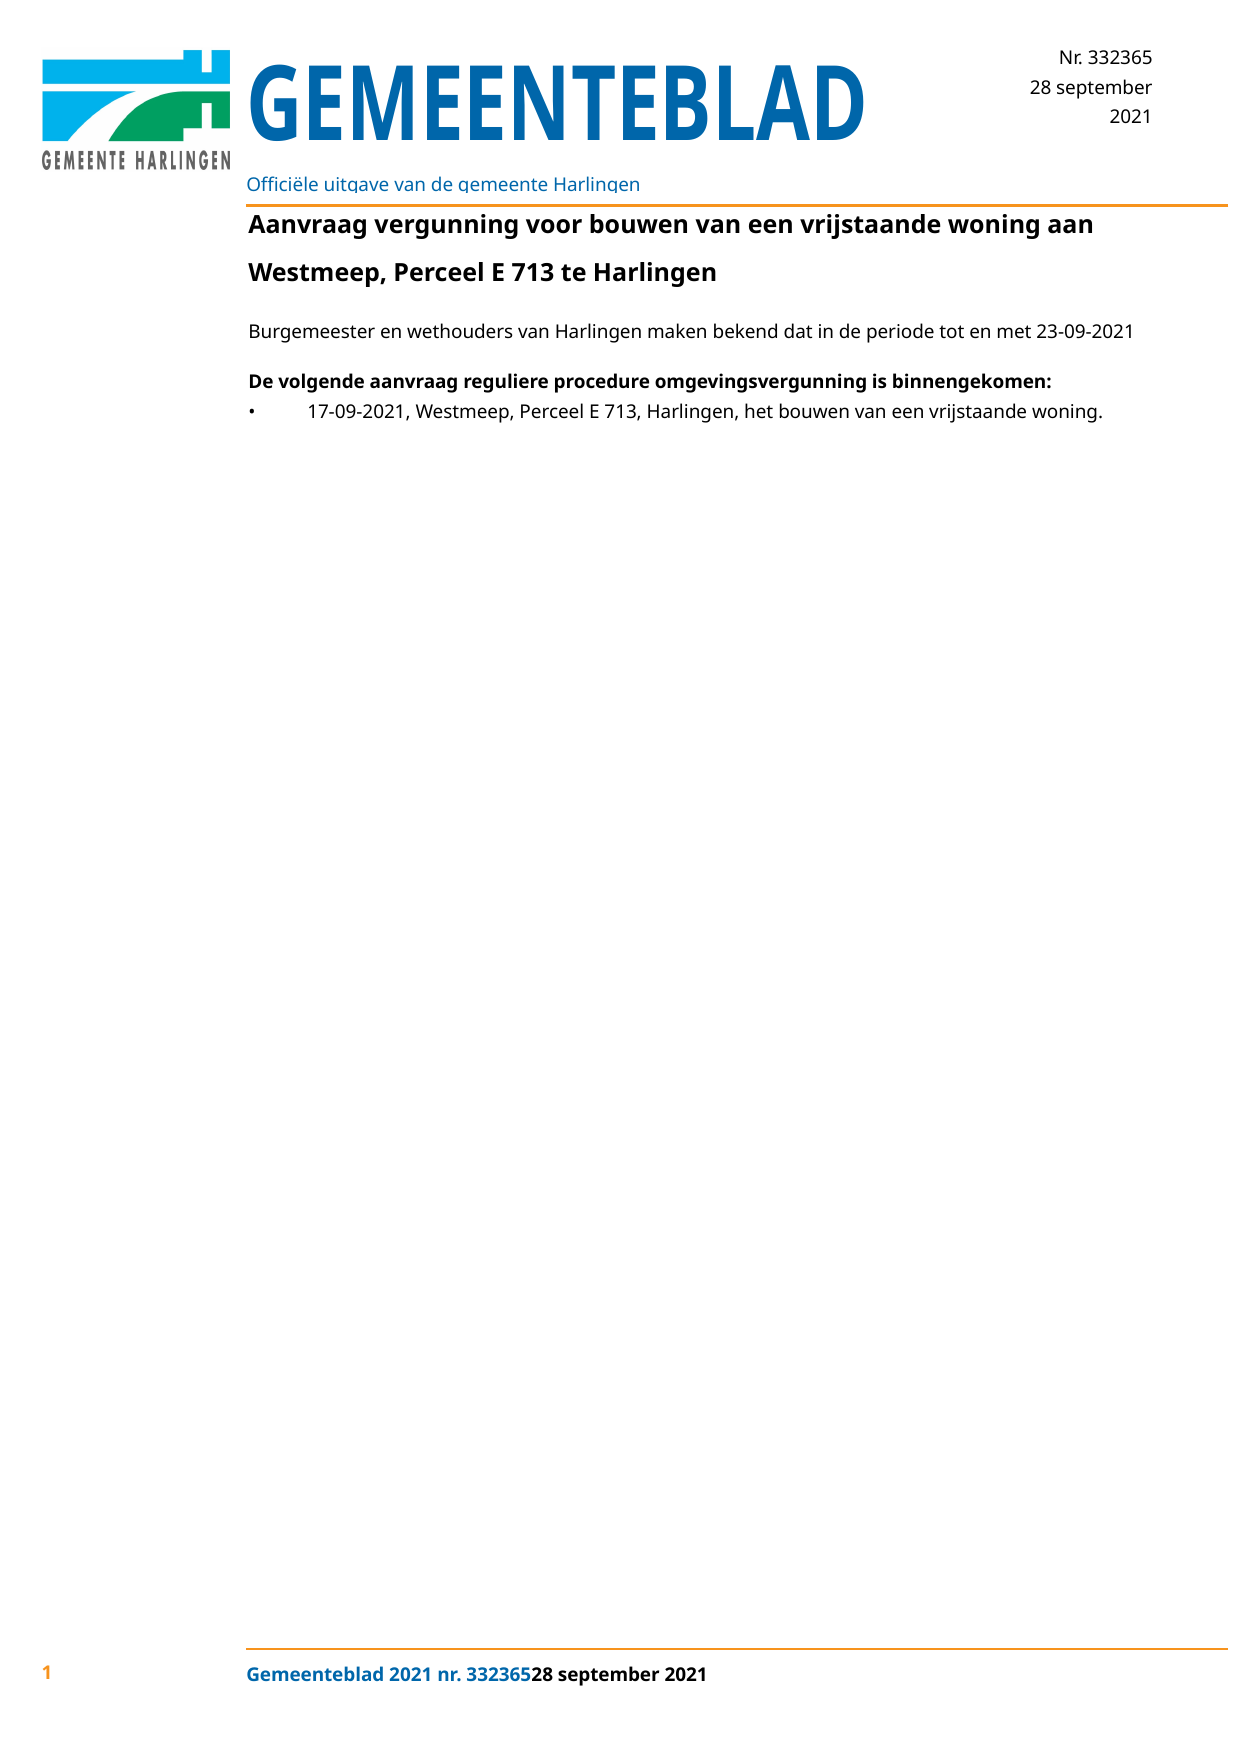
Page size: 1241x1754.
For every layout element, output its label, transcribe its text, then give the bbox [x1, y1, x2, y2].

text De volgende aanvraag reguliere procedure omgevingsvergunning is binnengekomen: [248, 368, 1152, 394]
list 17-09-2021, Westmeep, Perceel E 713, Harlingen, het bouwen van een vrijstaande woning. [248, 398, 1152, 424]
text Burgemeester en wethouders van Harlingen maken bekend dat in de periode tot en met 23-09-2021 [248, 318, 1152, 344]
text Aanvraag vergunning voor bouwen van een vrijstaande woning aan Westmeep, Perceel E 713 te Harlingen [248, 207, 1152, 288]
picture [41, 47, 231, 172]
